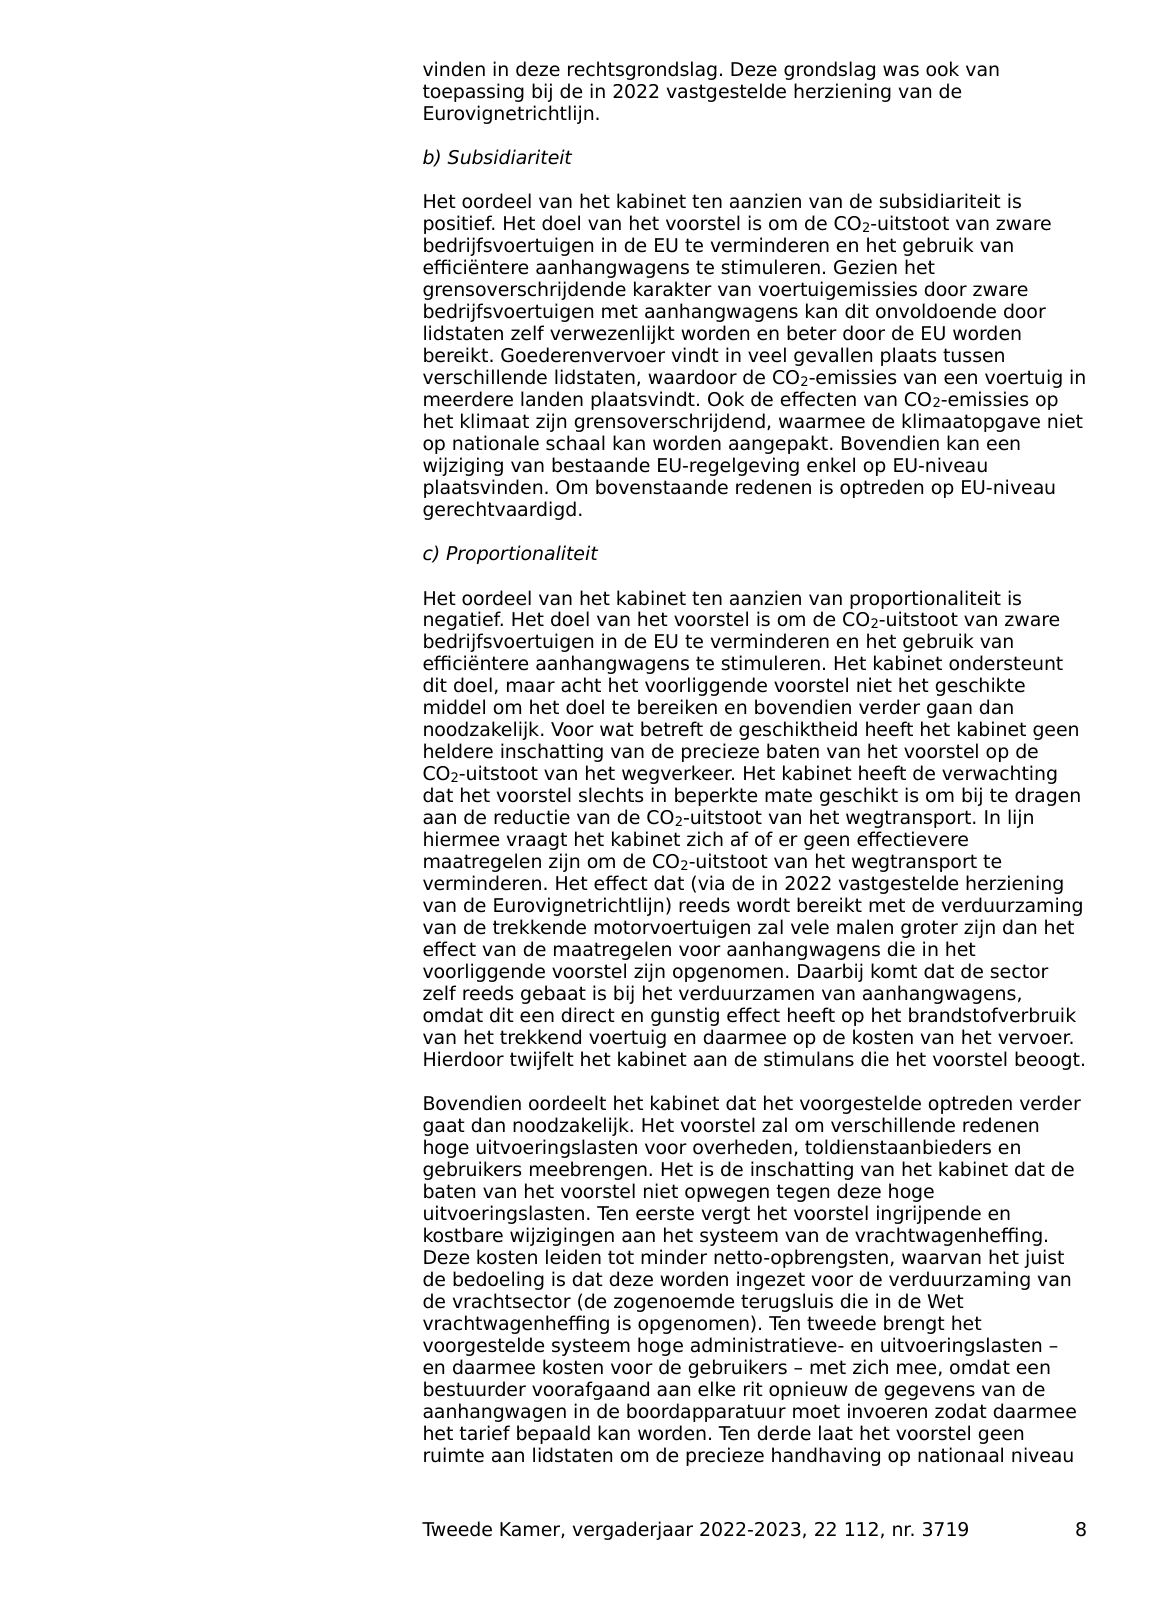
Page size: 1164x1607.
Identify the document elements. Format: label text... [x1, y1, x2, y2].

subtitle b) Subsidiariteit [422, 147, 1087, 169]
text vinden in deze rechtsgrondslag. Deze grondslag was ook van toepassing bij de in 2022 vastgestelde herziening van de Eurovignetrichtlijn. [422, 59, 1087, 125]
text Bovendien oordeelt het kabinet dat het voorgestelde optreden verder gaat dan noodzakelijk. Het voorstel zal om verschillende redenen hoge uitvoeringslasten voor overheden, toldienstaanbieders en gebruikers meebrengen. Het is de inschatting van het kabinet dat de baten van het voorstel niet opwegen tegen deze hoge uitvoeringslasten. Ten eerste vergt het voorstel ingrijpende en kostbare wijzigingen aan het systeem van de vrachtwagenheffing. Deze kosten leiden tot minder netto-opbrengsten, waarvan het juist de bedoeling is dat deze worden ingezet voor de verduurzaming van de vrachtsector (de zogenoemde terugsluis die in de Wet vrachtwagenheffing is opgenomen). Ten tweede brengt het voorgestelde systeem hoge administratieve- en uitvoeringslasten – en daarmee kosten voor de gebruikers – met zich mee, omdat een bestuurder voorafgaand aan elke rit opnieuw de gegevens van de aanhangwagen in de boordapparatuur moet invoeren zodat daarmee het tarief bepaald kan worden. Ten derde laat het voorstel geen ruimte aan lidstaten om de precieze handhaving op nationaal niveau [422, 1093, 1087, 1467]
subtitle c) Proportionaliteit [422, 543, 1087, 565]
text Het oordeel van het kabinet ten aanzien van proportionaliteit is negatief. Het doel van het voorstel is om de CO2-uitstoot van zware bedrijfsvoertuigen in de EU te verminderen en het gebruik van efficiëntere aanhangwagens te stimuleren. Het kabinet ondersteunt dit doel, maar acht het voorliggende voorstel niet het geschikte middel om het doel te bereiken en bovendien verder gaan dan noodzakelijk. Voor wat betreft de geschiktheid heeft het kabinet geen heldere inschatting van de precieze baten van het voorstel op de CO2-uitstoot van het wegverkeer. Het kabinet heeft de verwachting dat het voorstel slechts in beperkte mate geschikt is om bij te dragen aan de reductie van de CO2-uitstoot van het wegtransport. In lijn hiermee vraagt het kabinet zich af of er geen effectievere maatregelen zijn om de CO2-uitstoot van het wegtransport te verminderen. Het effect dat (via de in 2022 vastgestelde herziening van de Eurovignetrichtlijn) reeds wordt bereikt met de verduurzaming van de trekkende motorvoertuigen zal vele malen groter zijn dan het effect van de maatregelen voor aanhangwagens die in het voorliggende voorstel zijn opgenomen. Daarbij komt dat de sector zelf reeds gebaat is bij het verduurzamen van aanhangwagens, omdat dit een direct en gunstig effect heeft op het brandstofverbruik van het trekkend voertuig en daarmee op de kosten van het vervoer. Hierdoor twijfelt het kabinet aan de stimulans die het voorstel beoogt. [422, 587, 1087, 1071]
text Het oordeel van het kabinet ten aanzien van de subsidiariteit is positief. Het doel van het voorstel is om de CO2-uitstoot van zware bedrijfsvoertuigen in de EU te verminderen en het gebruik van efficiëntere aanhangwagens te stimuleren. Gezien het grensoverschrijdende karakter van voertuigemissies door zware bedrijfsvoertuigen met aanhangwagens kan dit onvoldoende door lidstaten zelf verwezenlijkt worden en beter door de EU worden bereikt. Goederenvervoer vindt in veel gevallen plaats tussen verschillende lidstaten, waardoor de CO2-emissies van een voertuig in meerdere landen plaatsvindt. Ook de effecten van CO2-emissies op het klimaat zijn grensoverschrijdend, waarmee de klimaatopgave niet op nationale schaal kan worden aangepakt. Bovendien kan een wijziging van bestaande EU-regelgeving enkel op EU-niveau plaatsvinden. Om bovenstaande redenen is optreden op EU-niveau gerechtvaardigd. [422, 191, 1087, 521]
